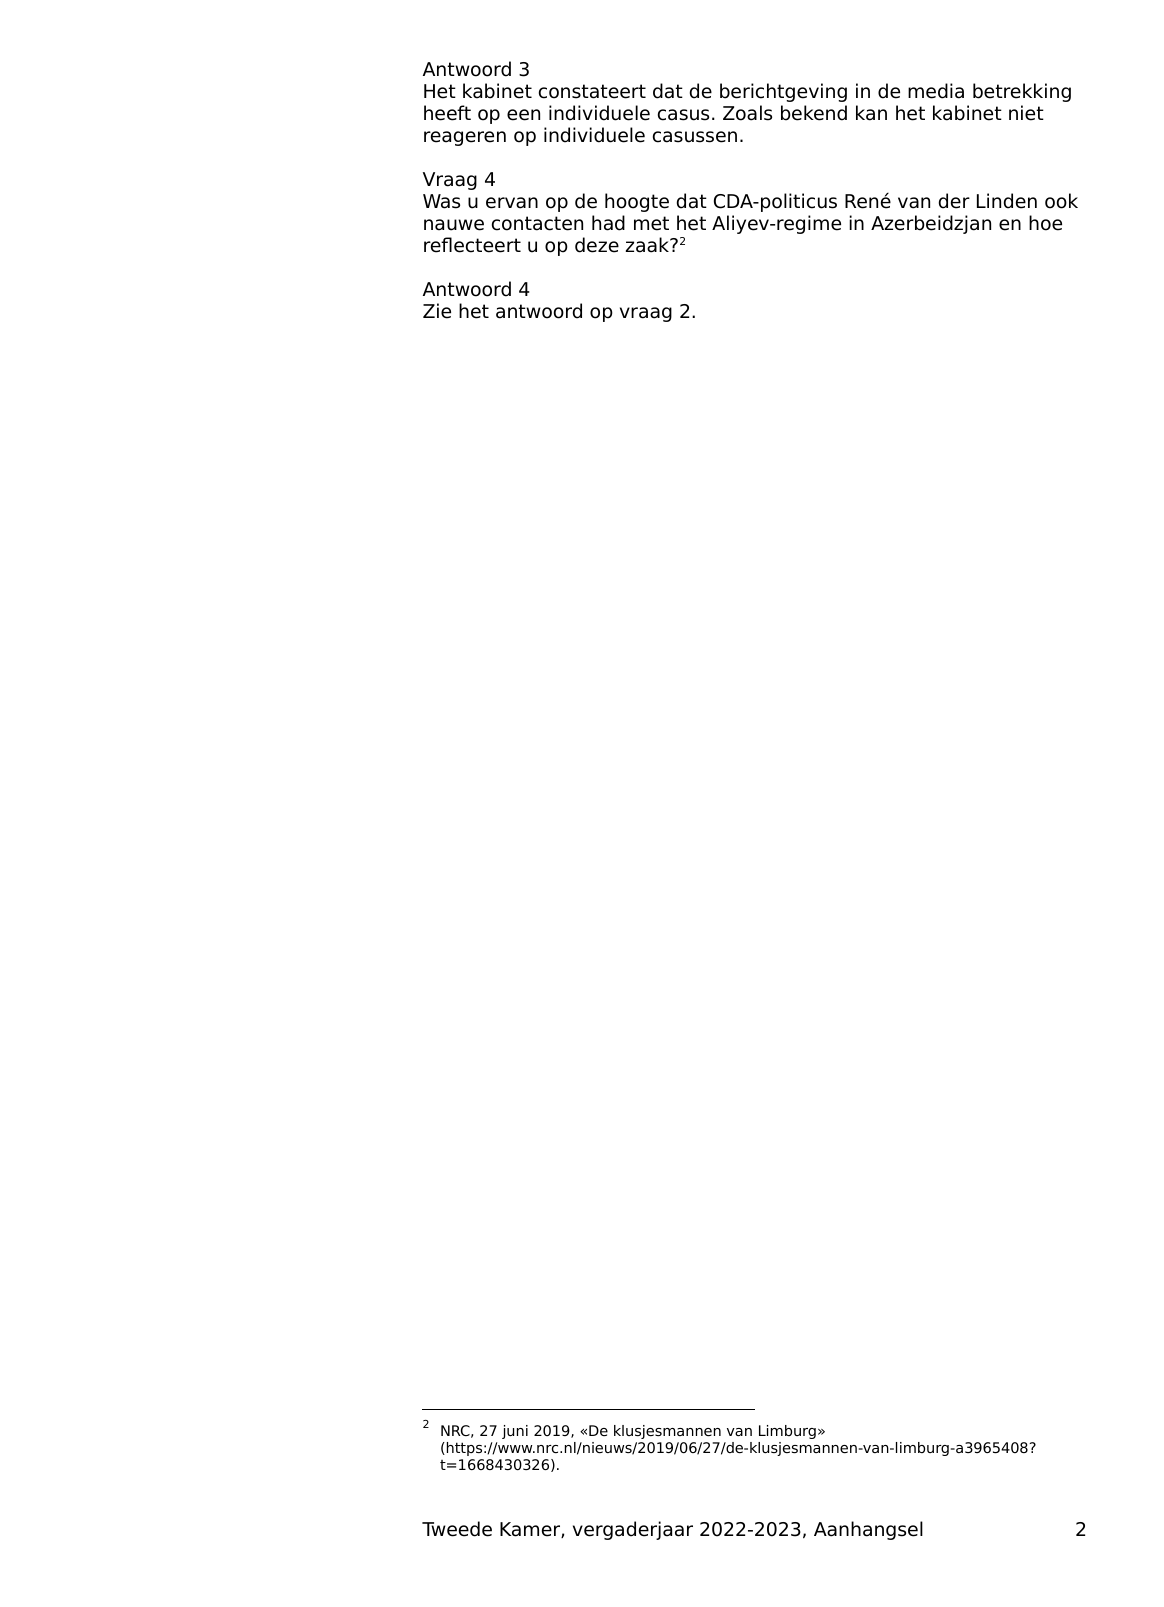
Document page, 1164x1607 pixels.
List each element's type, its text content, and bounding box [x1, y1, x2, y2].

text Het kabinet constateert dat de berichtgeving in de media betrekking heeft op een individuele casus. Zoals bekend kan het kabinet niet reageren op individuele casussen. [422, 81, 1087, 147]
text Zie het antwoord op vraag 2. [422, 301, 1087, 323]
text NRC, 27 juni 2019, «De klusjesmannen van Limburg» (https://www.nrc.nl/nieuws/2019/06/27/de-klusjesmannen-van-limburg-a3965408?t=1668430326). [422, 1418, 1087, 1474]
text Vraag 4 [422, 169, 1087, 191]
text Antwoord 3 [422, 59, 1087, 81]
text Was u ervan op de hoogte dat CDA-politicus René van der Linden ook nauwe contacten had met het Aliyev-regime in Azerbeidzjan en hoe reflecteert u op deze zaak? [422, 191, 1087, 257]
text Antwoord 4 [422, 279, 1087, 301]
